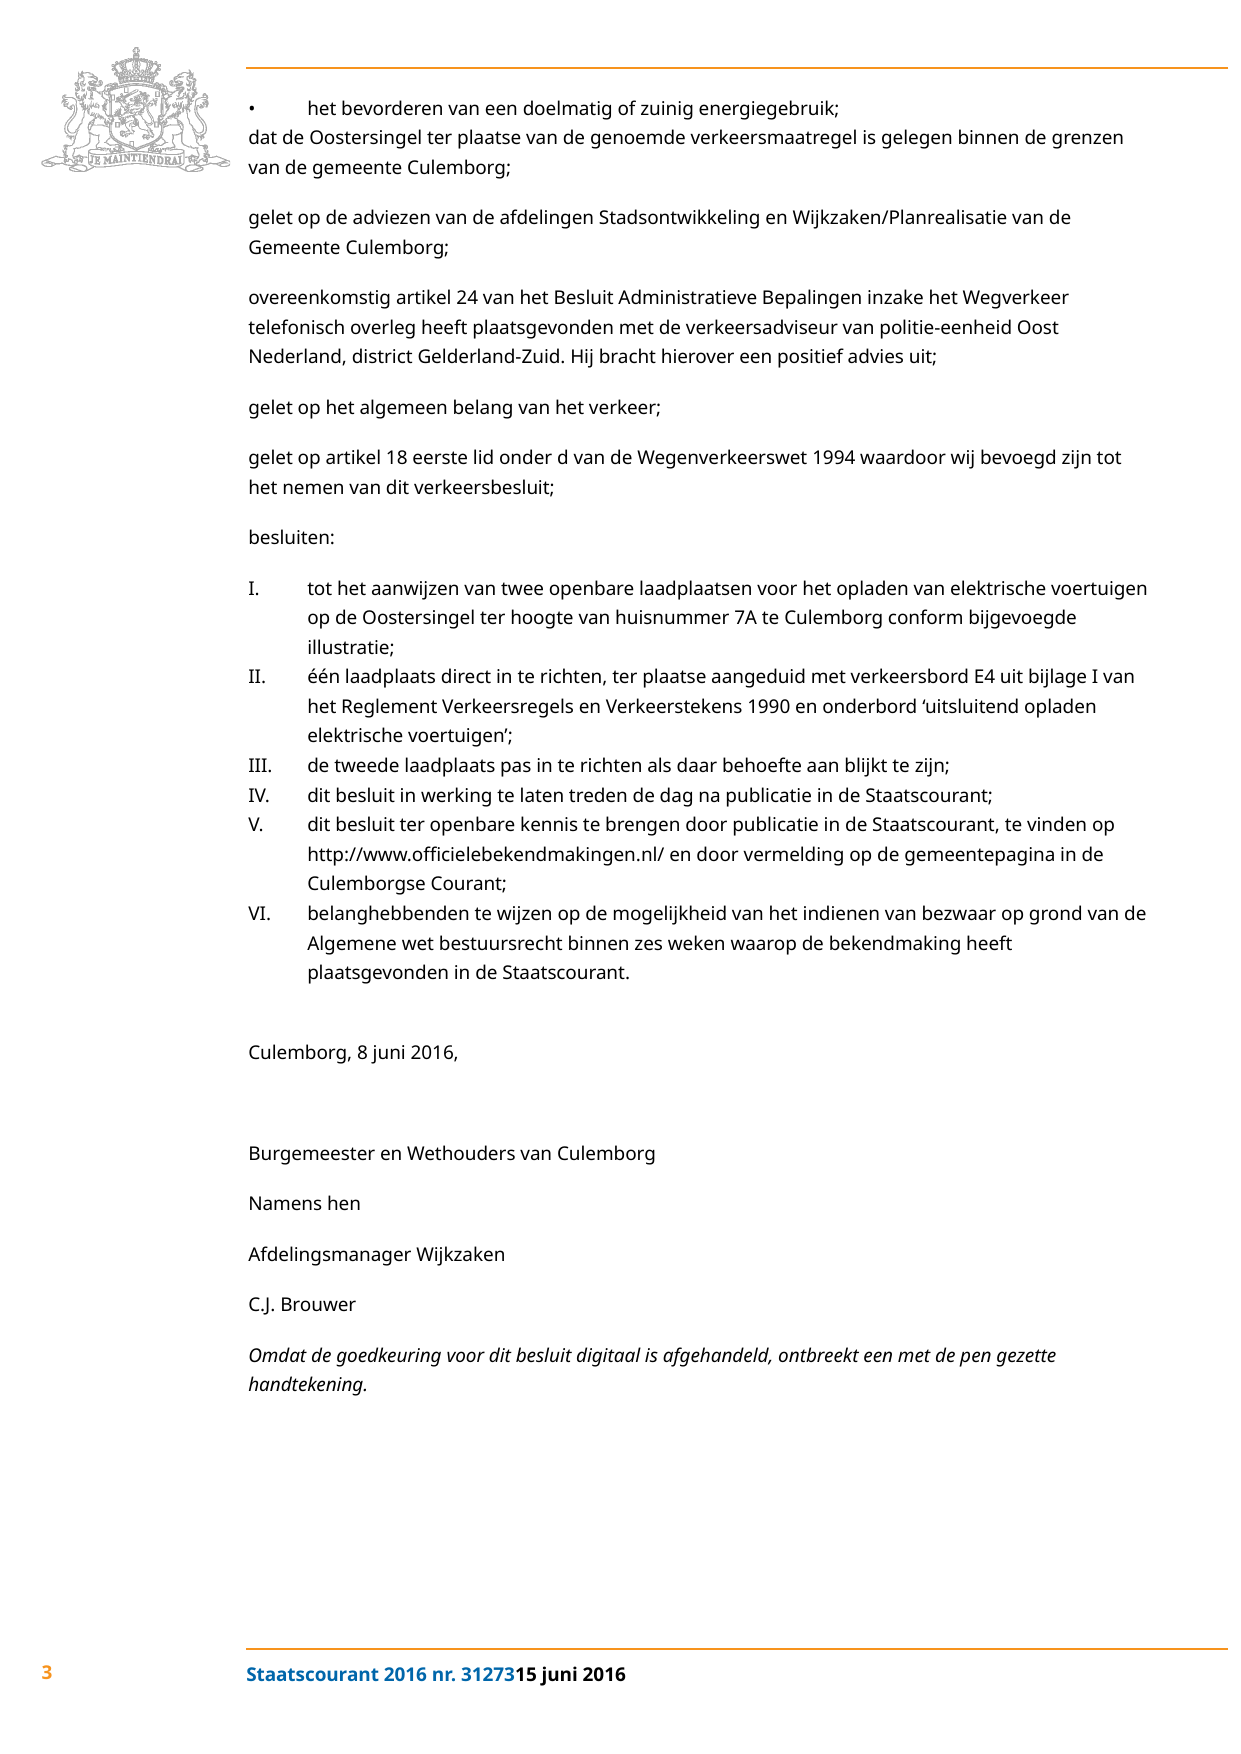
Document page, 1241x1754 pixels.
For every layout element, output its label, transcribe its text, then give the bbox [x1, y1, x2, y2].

text C.J. Brouwer [248, 1291, 1152, 1317]
text gelet op de adviezen van de afdelingen Stadsontwikkeling en Wijkzaken/Planrealisatie van de Gemeente Culemborg; [248, 204, 1152, 260]
text Omdat de goedkeuring voor dit besluit digitaal is afgehandeld, ontbreekt een met de pen gezette handtekening. [248, 1342, 1152, 1397]
text overeenkomstig artikel 24 van het Besluit Administratieve Bepalingen inzake het Wegverkeer telefonisch overleg heeft plaatsgevonden met de verkeersadviseur van politie-eenheid Oost Nederland, district Gelderland-Zuid. Hij bracht hierover een positief advies uit; [248, 284, 1152, 369]
text gelet op artikel 18 eerste lid onder d van de Wegenverkeerswet 1994 waardoor wij bevoegd zijn tot het nemen van dit verkeersbesluit; [248, 444, 1152, 500]
text dat de Oostersingel ter plaatse van de genoemde verkeersmaatregel is gelegen binnen de grenzen van de gemeente Culemborg; [248, 124, 1152, 180]
list dit besluit in werking te laten treden de dag na publicatie in de Staatscourant; [248, 782, 1152, 808]
list het bevorderen van een doelmatig of zuinig energiegebruik; [248, 95, 1152, 121]
text gelet op het algemeen belang van het verkeer; [248, 394, 1152, 420]
list belanghebbenden te wijzen op de mogelijkheid van het indienen van bezwaar op grond van de Algemene wet bestuursrecht binnen zes weken waarop de bekendmaking heeft plaatsgevonden in de Staatscourant. [248, 900, 1152, 985]
text Culemborg, 8 juni 2016, [248, 1039, 1152, 1065]
text Burgemeester en Wethouders van Culemborg [248, 1140, 1152, 1166]
list tot het aanwijzen van twee openbare laadplaatsen voor het opladen van elektrische voertuigen op de Oostersingel ter hoogte van huisnummer 7A te Culemborg conform bijgevoegde illustratie; [248, 575, 1152, 660]
text besluiten: [248, 524, 1152, 550]
text Afdelingsmanager Wijkzaken [248, 1241, 1152, 1267]
list één laadplaats direct in te richten, ter plaatse aangeduid met verkeersbord E4 uit bijlage I van het Reglement Verkeersregels en Verkeerstekens 1990 en onderbord ‘uitsluitend opladen elektrische voertuigen’; [248, 663, 1152, 748]
list dit besluit ter openbare kennis te brengen door publicatie in de Staatscourant, te vinden op http://www.officielebekendmakingen.nl/ en door vermelding op de gemeentepagina in de Culemborgse Courant; [248, 811, 1152, 896]
text Namens hen [248, 1191, 1152, 1216]
picture [41, 47, 231, 172]
list de tweede laadplaats pas in te richten als daar behoefte aan blijkt te zijn; [248, 752, 1152, 778]
